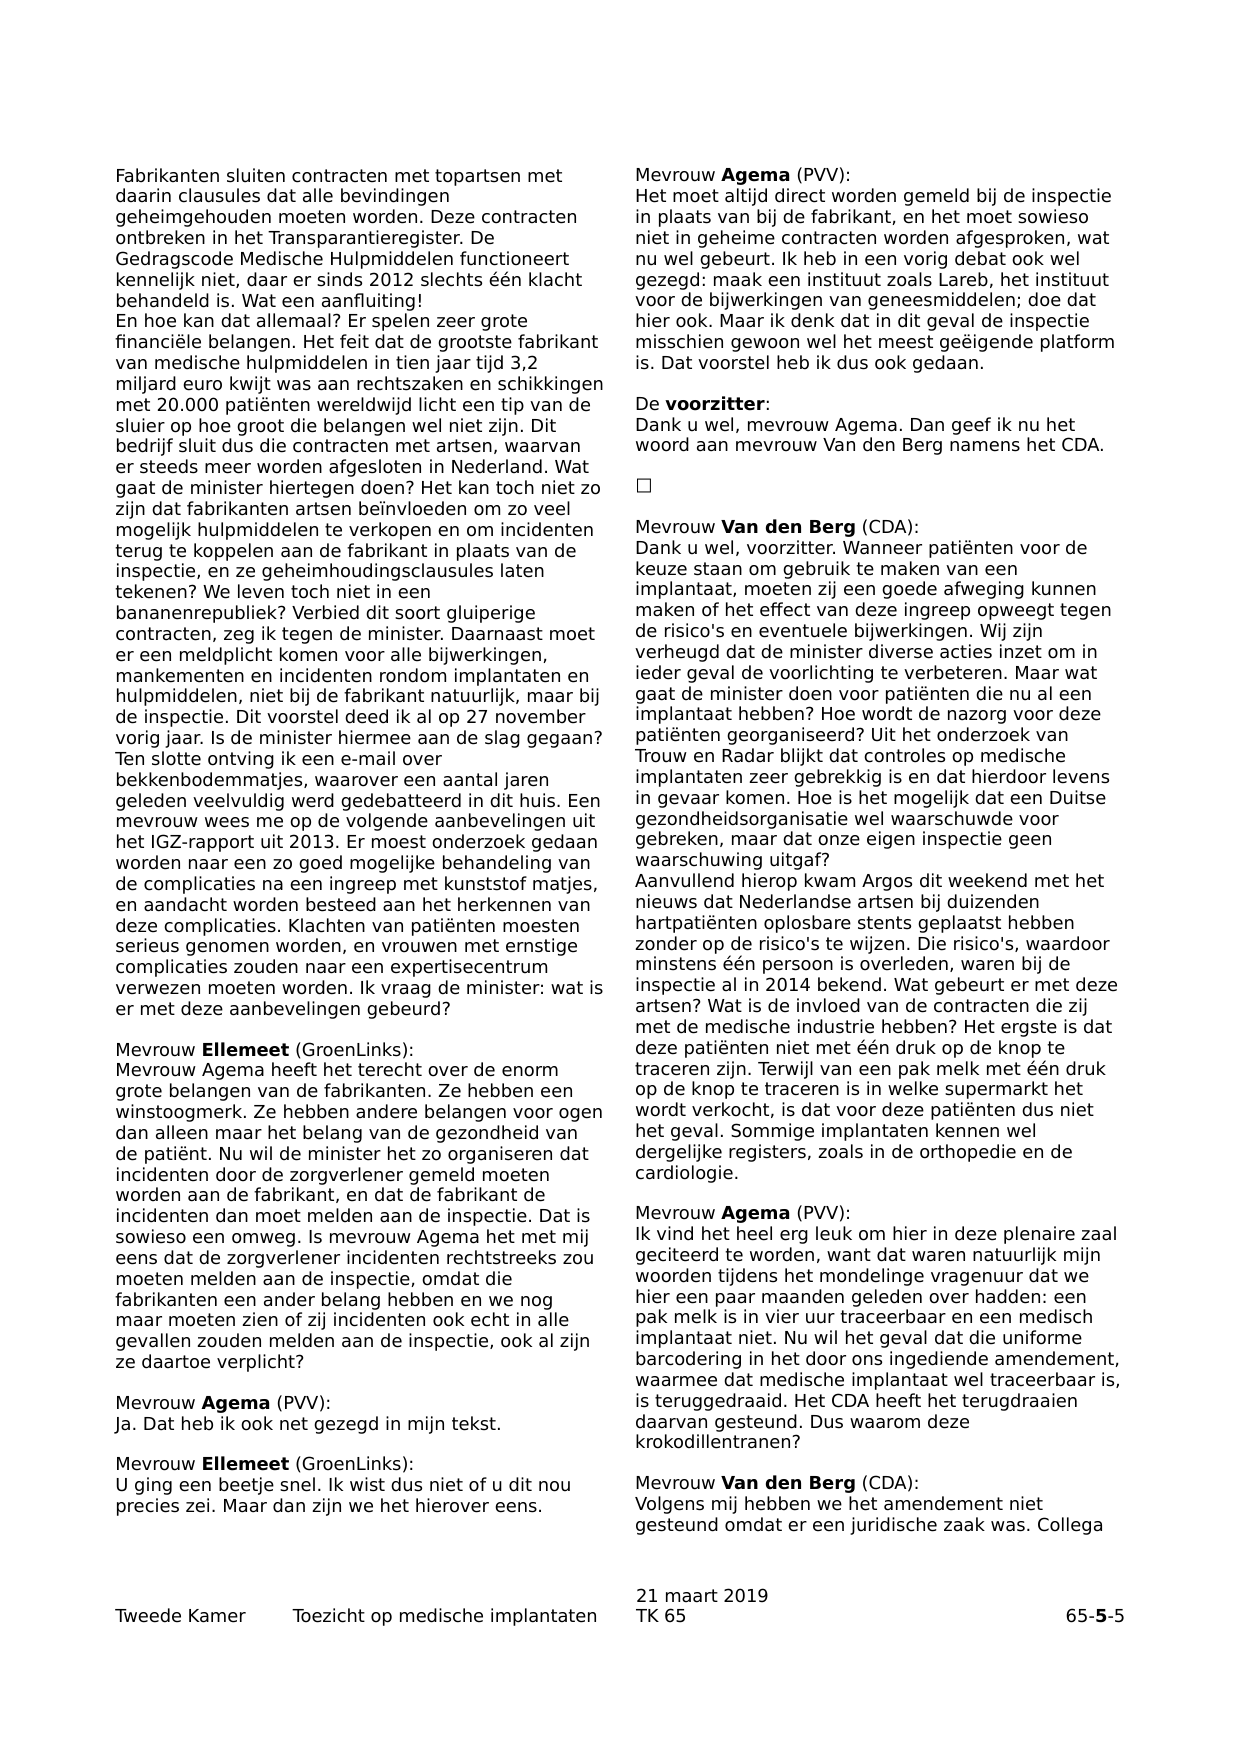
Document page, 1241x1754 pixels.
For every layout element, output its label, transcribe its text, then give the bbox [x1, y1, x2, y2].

text Mevrouw Agema heeft het terecht over de enorm grote belangen van de fabrikanten. Ze hebben een winstoogmerk. Ze hebben andere belangen voor ogen dan alleen maar het belang van de gezondheid van de patiënt. Nu wil de minister het zo organiseren dat incidenten door de zorgverlener gemeld moeten worden aan de fabrikant, en dat de fabrikant de incidenten dan moet melden aan de inspectie. Dat is sowieso een omweg. Is mevrouw Agema het met mij eens dat de zorgverlener incidenten rechtstreeks zou moeten melden aan de inspectie, omdat die fabrikanten een ander belang hebben en we nog maar moeten zien of zij incidenten ook echt in alle gevallen zouden melden aan de inspectie, ook al zijn ze daartoe verplicht? [115, 1060, 605, 1373]
text Mevrouw Van den Berg (CDA): [635, 1473, 1125, 1494]
text ⬜ [635, 476, 1125, 497]
text Het moet altijd direct worden gemeld bij de inspectie in plaats van bij de fabrikant, en het moet sowieso niet in geheime contracten worden afgesproken, wat nu wel gebeurt. Ik heb in een vorig debat ook wel gezegd: maak een instituut zoals Lareb, het instituut voor de bijwerkingen van geneesmiddelen; doe dat hier ook. Maar ik denk dat in dit geval de inspectie misschien gewoon wel het meest geëigende platform is. Dat voorstel heb ik dus ook gedaan. [635, 186, 1125, 373]
text Aanvullend hierop kwam Argos dit weekend met het nieuws dat Nederlandse artsen bij duizenden hartpatiënten oplosbare stents geplaatst hebben zonder op de risico's te wijzen. Die risico's, waardoor minstens één persoon is overleden, waren bij de inspectie al in 2014 bekend. Wat gebeurt er met deze artsen? Wat is de invloed van de contracten die zij met de medische industrie hebben? Het ergste is dat deze patiënten niet met één druk op de knop te traceren zijn. Terwijl van een pak melk met één druk op de knop te traceren is in welke supermarkt het wordt verkocht, is dat voor deze patiënten dus niet het geval. Sommige implantaten kennen wel dergelijke registers, zoals in de orthopedie en de cardiologie. [635, 871, 1125, 1183]
text Dank u wel, mevrouw Agema. Dan geef ik nu het woord aan mevrouw Van den Berg namens het CDA. [635, 414, 1125, 456]
text U ging een beetje snel. Ik wist dus niet of u dit nou precies zei. Maar dan zijn we het hierover eens. [115, 1475, 605, 1517]
text Volgens mij hebben we het amendement niet gesteund omdat er een juridische zaak was. Collega [635, 1494, 1125, 1536]
text De voorzitter: [635, 393, 1125, 414]
text Mevrouw Agema (PVV): [635, 1203, 1125, 1224]
text En hoe kan dat allemaal? Er spelen zeer grote financiële belangen. Het feit dat de grootste fabrikant van medische hulpmiddelen in tien jaar tijd 3,2 miljard euro kwijt was aan rechtszaken en schikkingen met 20.000 patiënten wereldwijd licht een tip van de sluier op hoe groot die belangen wel niet zijn. Dit bedrijf sluit dus die contracten met artsen, waarvan er steeds meer worden afgesloten in Nederland. Wat gaat de minister hiertegen doen? Het kan toch niet zo zijn dat fabrikanten artsen beïnvloeden om zo veel mogelijk hulpmiddelen te verkopen en om incidenten terug te koppelen aan de fabrikant in plaats van de inspectie, en ze geheimhoudingsclausules laten tekenen? We leven toch niet in een bananenrepubliek? Verbied dit soort gluiperige contracten, zeg ik tegen de minister. Daarnaast moet er een meldplicht komen voor alle bijwerkingen, mankementen en incidenten rondom implantaten en hulpmiddelen, niet bij de fabrikant natuurlijk, maar bij de inspectie. Dit voorstel deed ik al op 27 november vorig jaar. Is de minister hiermee aan de slag gegaan? [115, 311, 605, 749]
text Dank u wel, voorzitter. Wanneer patiënten voor de keuze staan om gebruik te maken van een implantaat, moeten zij een goede afweging kunnen maken of het effect van deze ingreep opweegt tegen de risico's en eventuele bijwerkingen. Wij zijn verheugd dat de minister diverse acties inzet om in ieder geval de voorlichting te verbeteren. Maar wat gaat de minister doen voor patiënten die nu al een implantaat hebben? Hoe wordt de nazorg voor deze patiënten georganiseerd? Uit het onderzoek van Trouw en Radar blijkt dat controles op medische implantaten zeer gebrekkig is en dat hierdoor levens in gevaar komen. Hoe is het mogelijk dat een Duitse gezondheidsorganisatie wel waarschuwde voor gebreken, maar dat onze eigen inspectie geen waarschuwing uitgaf? [635, 537, 1125, 871]
text Ten slotte ontving ik een e-mail over bekkenbodemmatjes, waarover een aantal jaren geleden veelvuldig werd gedebatteerd in dit huis. Een mevrouw wees me op de volgende aanbevelingen uit het IGZ-rapport uit 2013. Er moest onderzoek gedaan worden naar een zo goed mogelijke behandeling van de complicaties na een ingreep met kunststof matjes, en aandacht worden besteed aan het herkennen van deze complicaties. Klachten van patiënten moesten serieus genomen worden, en vrouwen met ernstige complicaties zouden naar een expertisecentrum verwezen moeten worden. Ik vraag de minister: wat is er met deze aanbevelingen gebeurd? [115, 749, 605, 1019]
text Ja. Dat heb ik ook net gezegd in mijn tekst. [115, 1413, 605, 1434]
text Mevrouw Agema (PVV): [635, 165, 1125, 186]
text Mevrouw Ellemeet (GroenLinks): [115, 1454, 605, 1475]
text Mevrouw Ellemeet (GroenLinks): [115, 1039, 605, 1060]
text Mevrouw Van den Berg (CDA): [635, 517, 1125, 537]
text Fabrikanten sluiten contracten met topartsen met daarin clausules dat alle bevindingen geheimgehouden moeten worden. Deze contracten ontbreken in het Transparantieregister. De Gedragscode Medische Hulpmiddelen functioneert kennelijk niet, daar er sinds 2012 slechts één klacht behandeld is. Wat een aanfluiting! [115, 165, 605, 311]
text Ik vind het heel erg leuk om hier in deze plenaire zaal geciteerd te worden, want dat waren natuurlijk mijn woorden tijdens het mondelinge vragenuur dat we hier een paar maanden geleden over hadden: een pak melk is in vier uur traceerbaar en een medisch implantaat niet. Nu wil het geval dat die uniforme barcodering in het door ons ingediende amendement, waarmee dat medische implantaat wel traceerbaar is, is teruggedraaid. Het CDA heeft het terugdraaien daarvan gesteund. Dus waarom deze krokodillentranen? [635, 1224, 1125, 1453]
text Mevrouw Agema (PVV): [115, 1393, 605, 1413]
